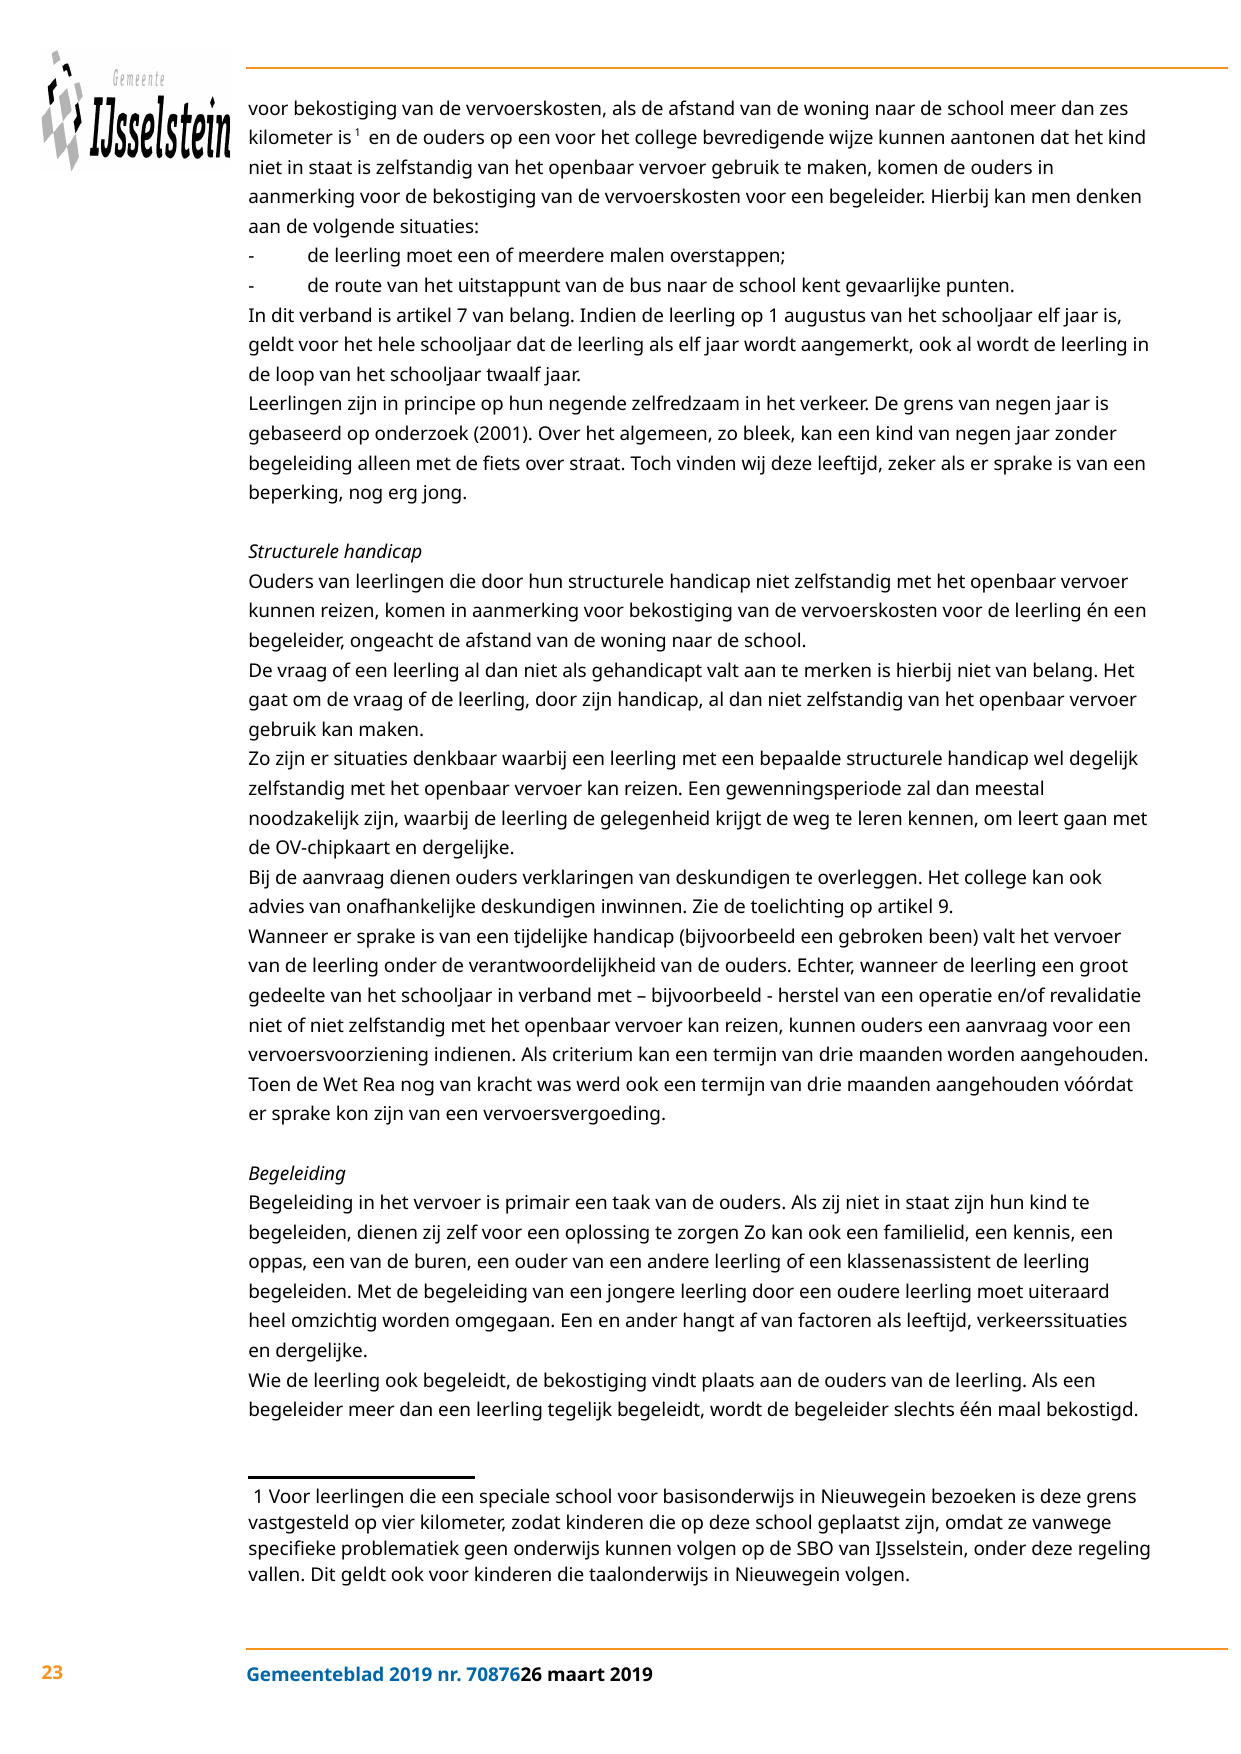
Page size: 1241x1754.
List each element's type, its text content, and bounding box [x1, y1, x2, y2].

text Zo zijn er situaties denkbaar waarbij een leerling met een bepaalde structurele handicap wel degelijk zelfstandig met het openbaar vervoer kan reizen. Een gewenningsperiode zal dan meestal noodzakelijk zijn, waarbij de leerling de gelegenheid krijgt de weg te leren kennen, om leert gaan met de OV-chipkaart en dergelijke. [248, 746, 1152, 860]
text Begeleiding [248, 1160, 1152, 1186]
text Ouders van leerlingen die door hun structurele handicap niet zelfstandig met het openbaar vervoer kunnen reizen, komen in aanmerking voor bekostiging van de vervoerskosten voor de leerling én een begeleider, ongeacht de afstand van de woning naar de school. [248, 568, 1152, 653]
text voor bekostiging van de vervoerskosten, als de afstand van de woning naar de school meer dan zes kilometer is en de ouders op een voor het college bevredigende wijze kunnen aantonen dat het kind niet in staat is zelfstandig van het openbaar vervoer gebruik te maken, komen de ouders in aanmerking voor de bekostiging van de vervoerskosten voor een begeleider. Hierbij kan men denken aan de volgende situaties: [248, 95, 1152, 239]
text Leerlingen zijn in principe op hun negende zelfredzaam in het verkeer. De grens van negen jaar is gebaseerd op onderzoek (2001). Over het algemeen, zo bleek, kan een kind van negen jaar zonder begeleiding alleen met de fiets over straat. Toch vinden wij deze leeftijd, zeker als er sprake is van een beperking, nog erg jong. [248, 391, 1152, 505]
text Wie de leerling ook begeleidt, de bekostiging vindt plaats aan de ouders van de leerling. Als een begeleider meer dan een leerling tegelijk begeleidt, wordt de begeleider slechts één maal bekostigd. [248, 1367, 1152, 1422]
text Voor leerlingen die een speciale school voor basisonderwijs in Nieuwegein bezoeken is deze grens vastgesteld op vier kilometer, zodat kinderen die op deze school geplaatst zijn, omdat ze vanwege specifieke problematiek geen onderwijs kunnen volgen op de SBO van IJsselstein, onder deze regeling vallen. Dit geldt ook voor kinderen die taalonderwijs in Nieuwegein volgen. [248, 1483, 1152, 1586]
picture [41, 47, 231, 172]
text Wanneer er sprake is van een tijdelijke handicap (bijvoorbeeld een gebroken been) valt het vervoer van de leerling onder de verantwoordelijkheid van de ouders. Echter, wanneer de leerling een groot gedeelte van het schooljaar in verband met – bijvoorbeeld - herstel van een operatie en/of revalidatie niet of niet zelfstandig met het openbaar vervoer kan reizen, kunnen ouders een aanvraag voor een vervoersvoorziening indienen. Als criterium kan een termijn van drie maanden worden aangehouden. Toen de Wet Rea nog van kracht was werd ook een termijn van drie maanden aangehouden vóórdat er sprake kon zijn van een vervoersvergoeding. [248, 923, 1152, 1126]
list de leerling moet een of meerdere malen overstappen; [248, 243, 1152, 268]
text De vraag of een leerling al dan niet als gehandicapt valt aan te merken is hierbij niet van belang. Het gaat om de vraag of de leerling, door zijn handicap, al dan niet zelfstandig van het openbaar vervoer gebruik kan maken. [248, 657, 1152, 742]
text Bij de aanvraag dienen ouders verklaringen van deskundigen te overleggen. Het college kan ook advies van onafhankelijke deskundigen inwinnen. Zie de toelichting op artikel 9. [248, 864, 1152, 919]
text Begeleiding in het vervoer is primair een taak van de ouders. Als zij niet in staat zijn hun kind te begeleiden, dienen zij zelf voor een oplossing te zorgen Zo kan ook een familielid, een kennis, een oppas, een van de buren, een ouder van een andere leerling of een klassenassistent de leerling begeleiden. Met de begeleiding van een jongere leerling door een oudere leerling moet uiteraard heel omzichtig worden omgegaan. Een en ander hangt af van factoren als leeftijd, verkeerssituaties en dergelijke. [248, 1189, 1152, 1363]
list de route van het uitstappunt van de bus naar de school kent gevaarlijke punten. [248, 272, 1152, 298]
text Structurele handicap [248, 538, 1152, 564]
text In dit verband is artikel 7 van belang. Indien de leerling op 1 augustus van het schooljaar elf jaar is, geldt voor het hele schooljaar dat de leerling als elf jaar wordt aangemerkt, ook al wordt de leerling in de loop van het schooljaar twaalf jaar. [248, 302, 1152, 387]
